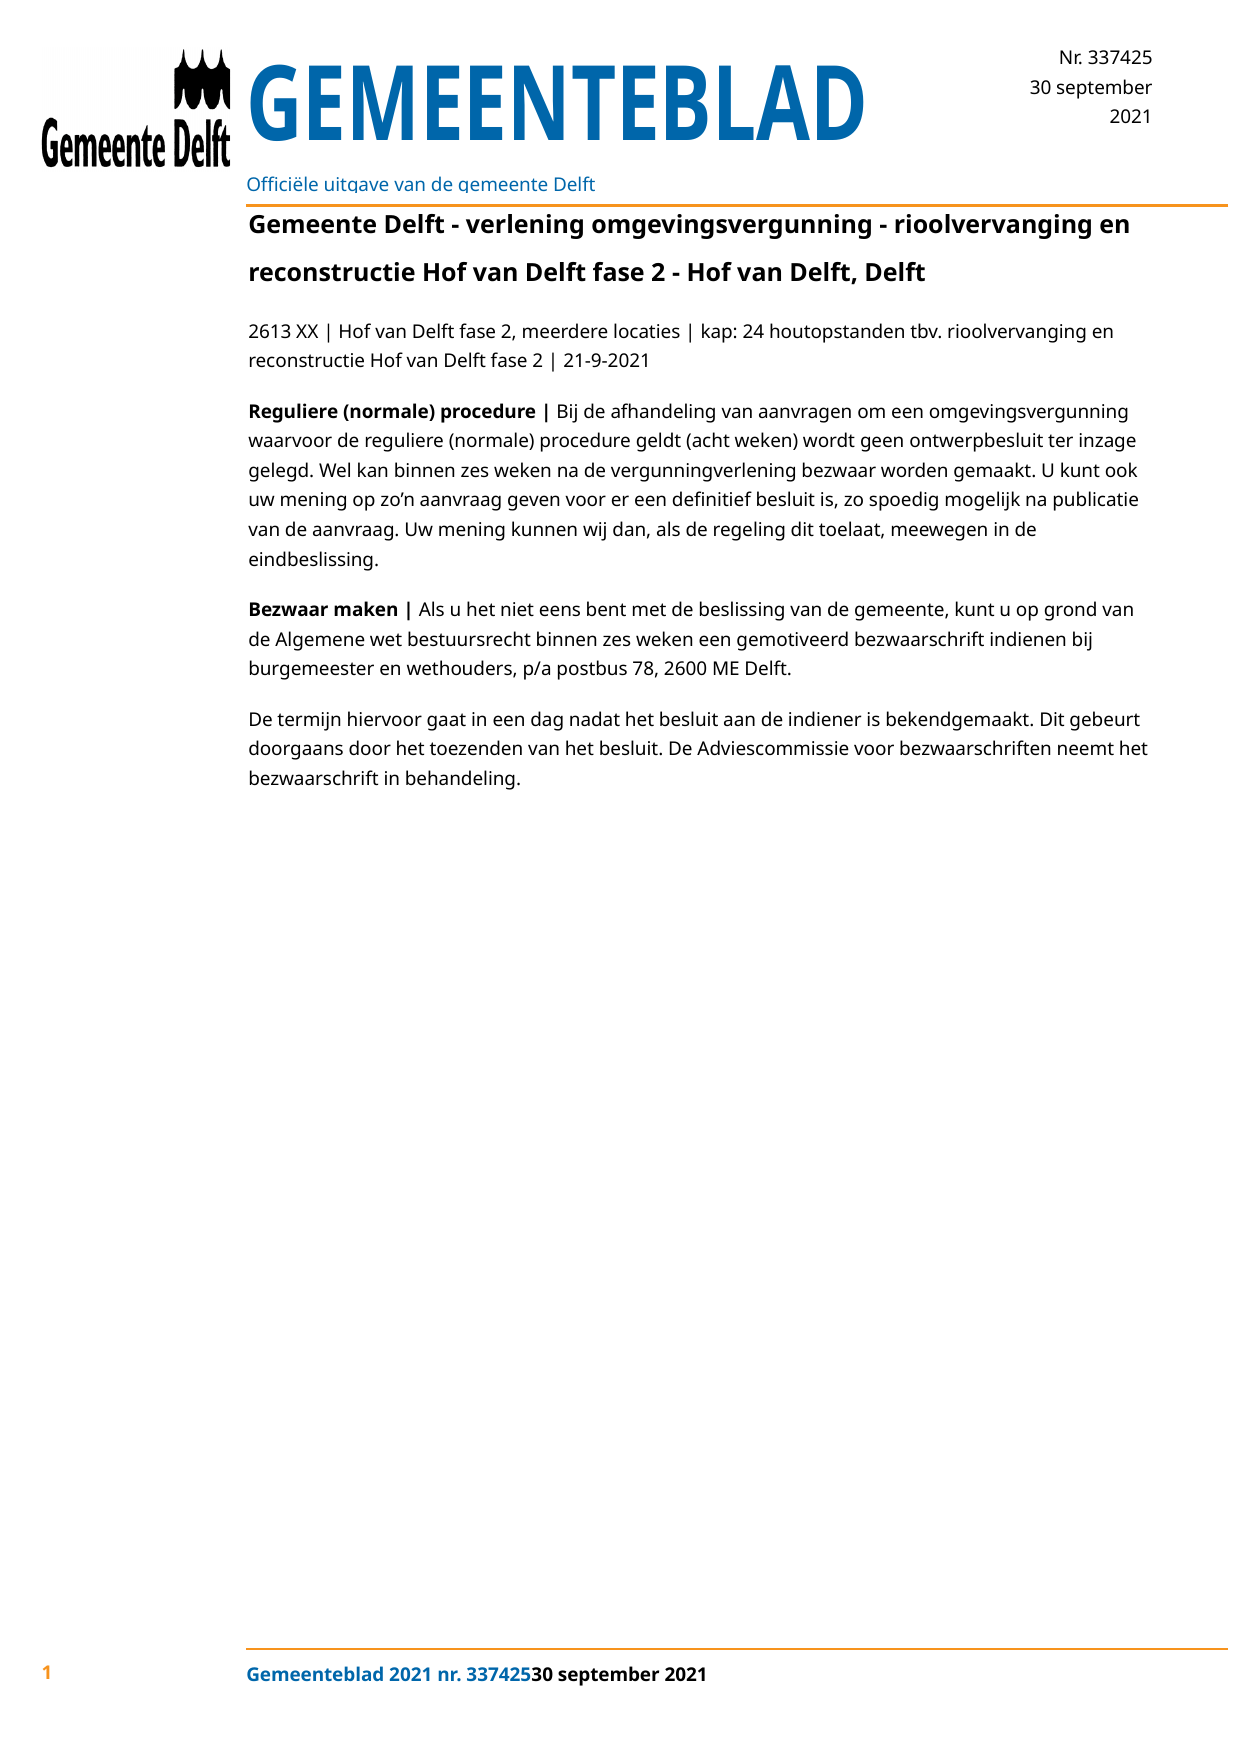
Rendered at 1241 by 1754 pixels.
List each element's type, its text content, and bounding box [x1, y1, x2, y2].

text De termijn hiervoor gaat in een dag nadat het besluit aan de indiener is bekendgemaakt. Dit gebeurt doorgaans door het toezenden van het besluit. De Adviescommissie voor bezwaarschriften neemt het bezwaarschrift in behandeling. [248, 706, 1152, 791]
picture [41, 47, 231, 172]
text Reguliere (normale) procedure | Bij de afhandeling van aanvragen om een omgevingsvergunning waarvoor de reguliere (normale) procedure geldt (acht weken) wordt geen ontwerpbesluit ter inzage gelegd. Wel kan binnen zes weken na de vergunningverlening bezwaar worden gemaakt. U kunt ook uw mening op zo’n aanvraag geven voor er een definitief besluit is, zo spoedig mogelijk na publicatie van de aanvraag. Uw mening kunnen wij dan, als de regeling dit toelaat, meewegen in de eindbeslissing. [248, 398, 1152, 572]
text 2613 XX | Hof van Delft fase 2, meerdere locaties | kap: 24 houtopstanden tbv. rioolvervanging en reconstructie Hof van Delft fase 2 | 21-9-2021 [248, 318, 1152, 373]
text Bezwaar maken | Als u het niet eens bent met de beslissing van de gemeente, kunt u op grond van de Algemene wet bestuursrecht binnen zes weken een gemotiveerd bezwaarschrift indienen bij burgemeester en wethouders, p/a postbus 78, 2600 ME Delft. [248, 596, 1152, 681]
text Gemeente Delft - verlening omgevingsvergunning - rioolvervanging en reconstructie Hof van Delft fase 2 - Hof van Delft, Delft [248, 207, 1152, 288]
